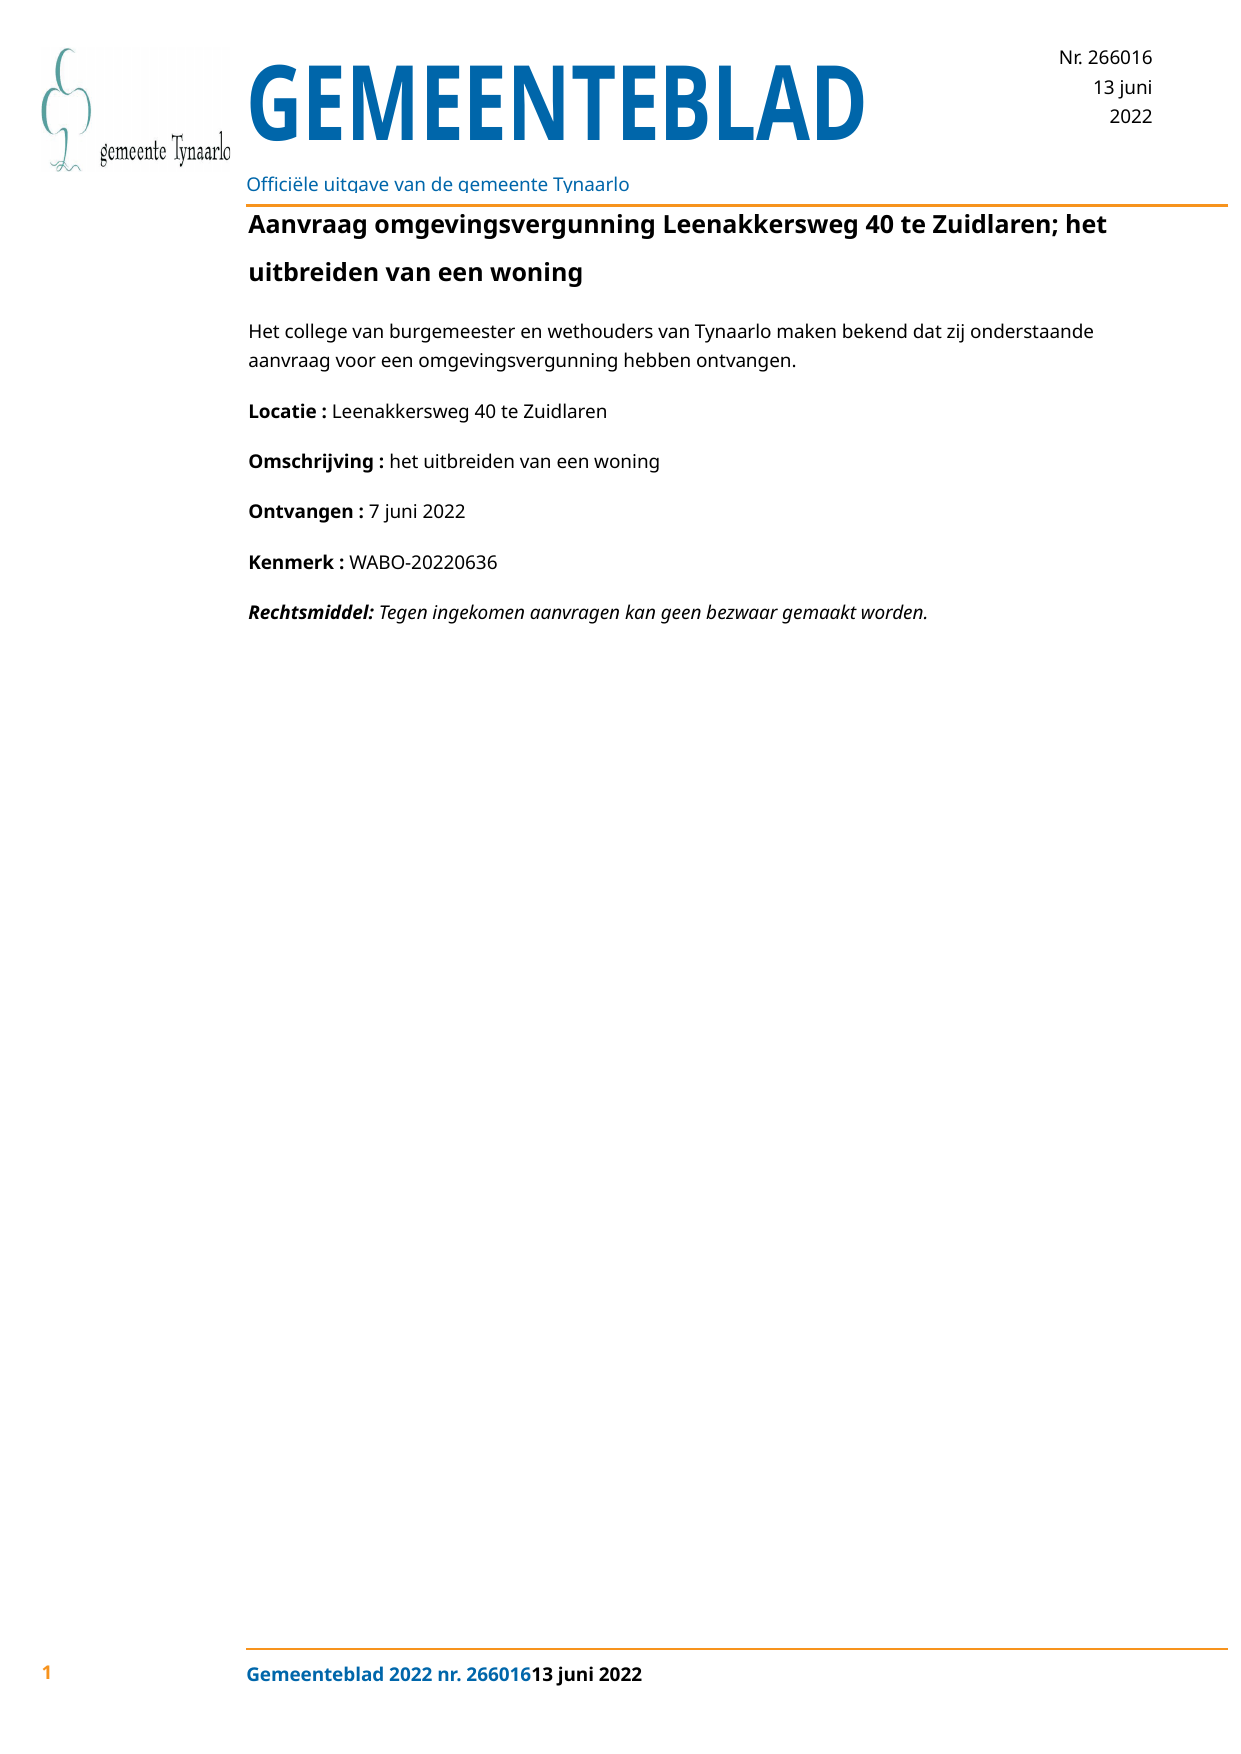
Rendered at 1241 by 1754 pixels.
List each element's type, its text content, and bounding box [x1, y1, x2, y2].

text Kenmerk : WABO-20220636 [248, 549, 1152, 575]
text Aanvraag omgevingsvergunning Leenakkersweg 40 te Zuidlaren; het uitbreiden van een woning [248, 207, 1152, 288]
text Het college van burgemeester en wethouders van Tynaarlo maken bekend dat zij onderstaande aanvraag voor een omgevingsvergunning hebben ontvangen. [248, 318, 1152, 373]
text Rechtsmiddel: Tegen ingekomen aanvragen kan geen bezwaar gemaakt worden. [248, 599, 1152, 625]
text Ontvangen : 7 juni 2022 [248, 499, 1152, 524]
picture [41, 47, 231, 172]
text Locatie : Leenakkersweg 40 te Zuidlaren [248, 398, 1152, 424]
text Omschrijving : het uitbreiden van een woning [248, 448, 1152, 474]
